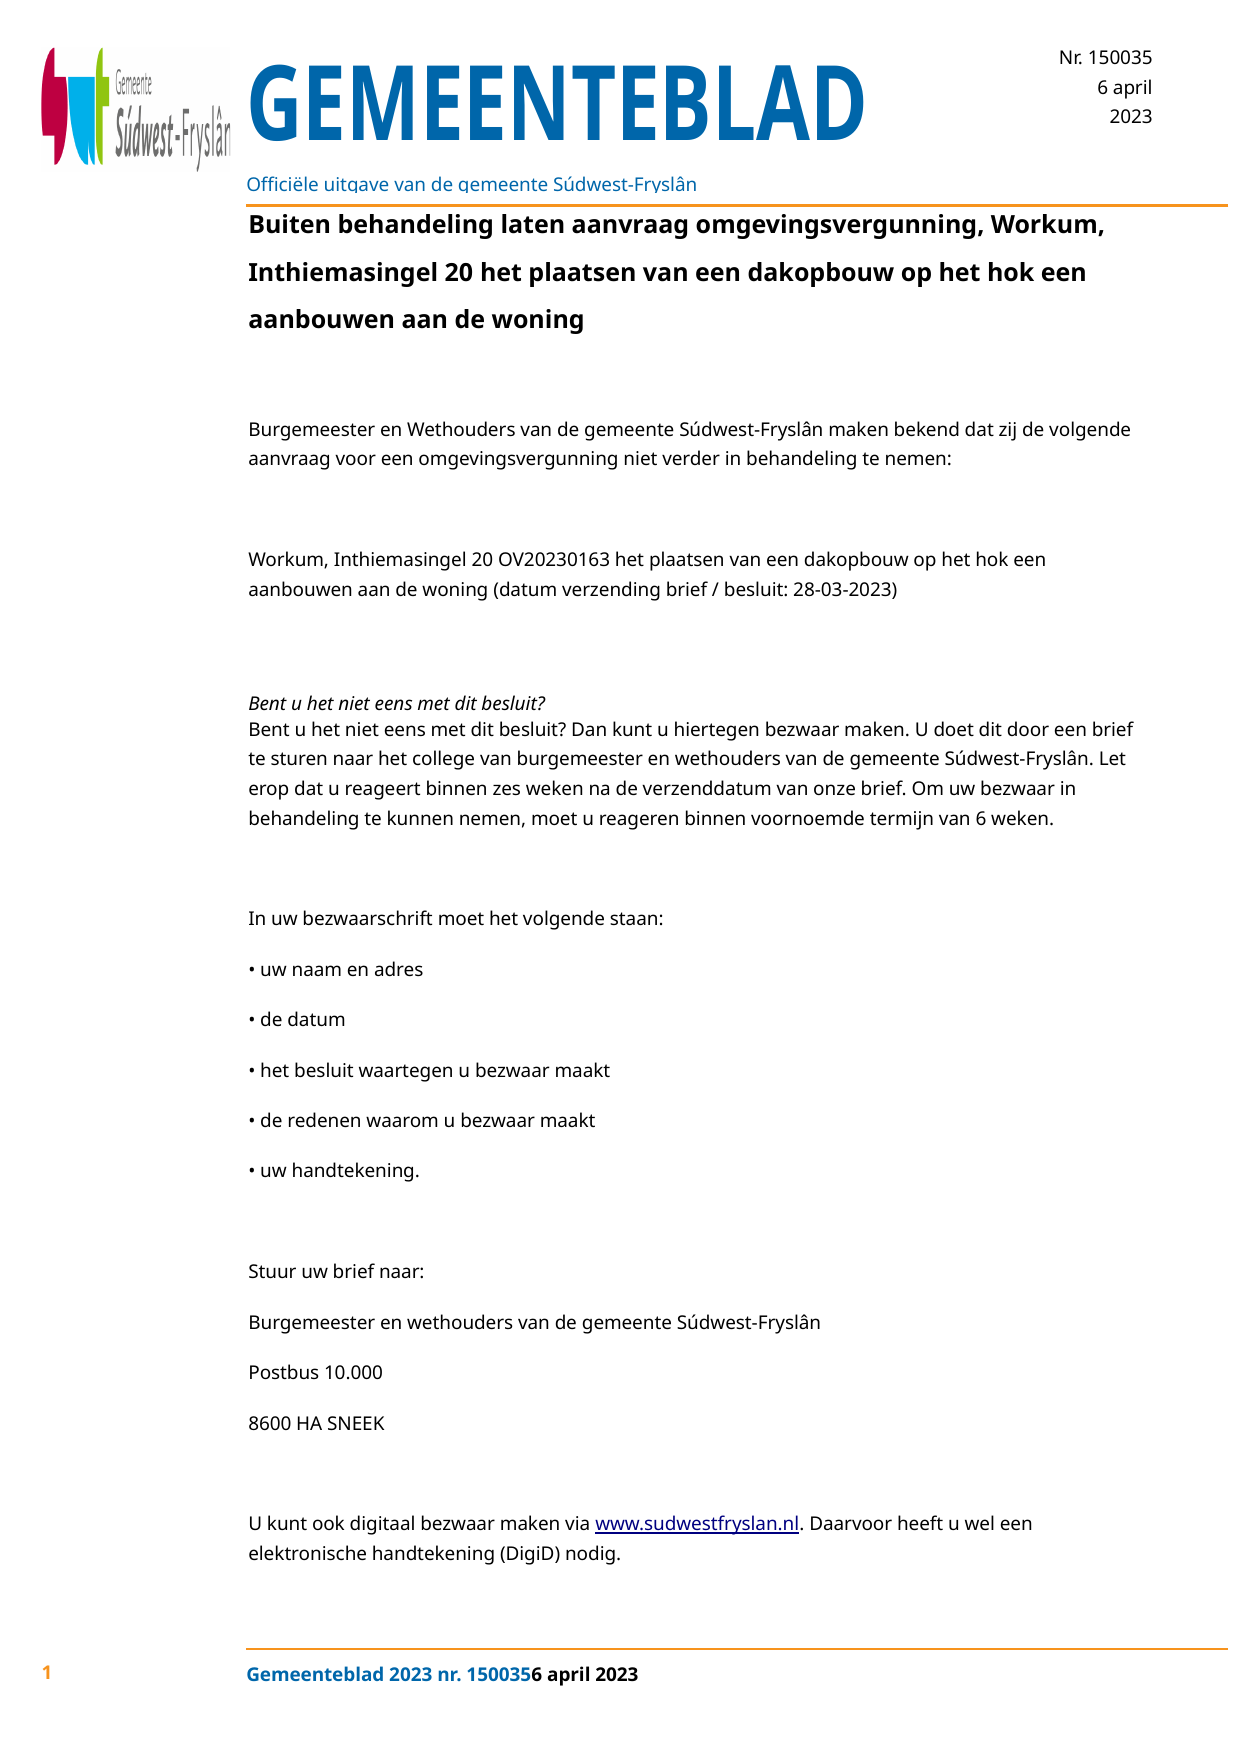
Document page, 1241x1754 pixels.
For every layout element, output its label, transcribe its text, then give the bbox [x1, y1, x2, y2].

text In uw bezwaarschrift moet het volgende staan: [248, 906, 1152, 931]
text 8600 HA SNEEK [248, 1410, 1152, 1436]
text U kunt ook digitaal bezwaar maken via www.sudwestfryslan.nl. Daarvoor heeft u wel een elektronische handtekening (DigiD) nodig. [248, 1511, 1152, 1566]
text Burgemeester en Wethouders van de gemeente Súdwest-Fryslân maken bekend dat zij de volgende aanvraag voor een omgevingsvergunning niet verder in behandeling te nemen: [248, 416, 1152, 471]
text Workum, Inthiemasingel 20 OV20230163 het plaatsen van een dakopbouw op het hok een aanbouwen aan de woning (datum verzending brief / besluit: 28-03-2023) [248, 546, 1152, 602]
text Stuur uw brief naar: [248, 1258, 1152, 1284]
text Bent u het niet eens met dit besluit? Dan kunt u hiertegen bezwaar maken. U doet dit door een brief te sturen naar het college van burgemeester en wethouders van de gemeente Súdwest-Fryslân. Let erop dat u reageert binnen zes weken na de verzenddatum van onze brief. Om uw bezwaar in behandeling te kunnen nemen, moet u reageren binnen voornoemde termijn van 6 weken. [248, 716, 1152, 831]
text Buiten behandeling laten aanvraag omgevingsvergunning, Workum, Inthiemasingel 20 het plaatsen van een dakopbouw op het hok een aanbouwen aan de woning [248, 207, 1152, 336]
text • de datum [248, 1006, 1152, 1032]
text Burgemeester en wethouders van de gemeente Súdwest-Fryslân [248, 1309, 1152, 1335]
text • uw handtekening. [248, 1158, 1152, 1183]
text • het besluit waartegen u bezwaar maakt [248, 1057, 1152, 1083]
text Postbus 10.000 [248, 1359, 1152, 1385]
text • de redenen waarom u bezwaar maakt [248, 1107, 1152, 1133]
text Bent u het niet eens met dit besluit? [248, 690, 1152, 716]
picture [41, 47, 231, 172]
text • uw naam en adres [248, 956, 1152, 982]
